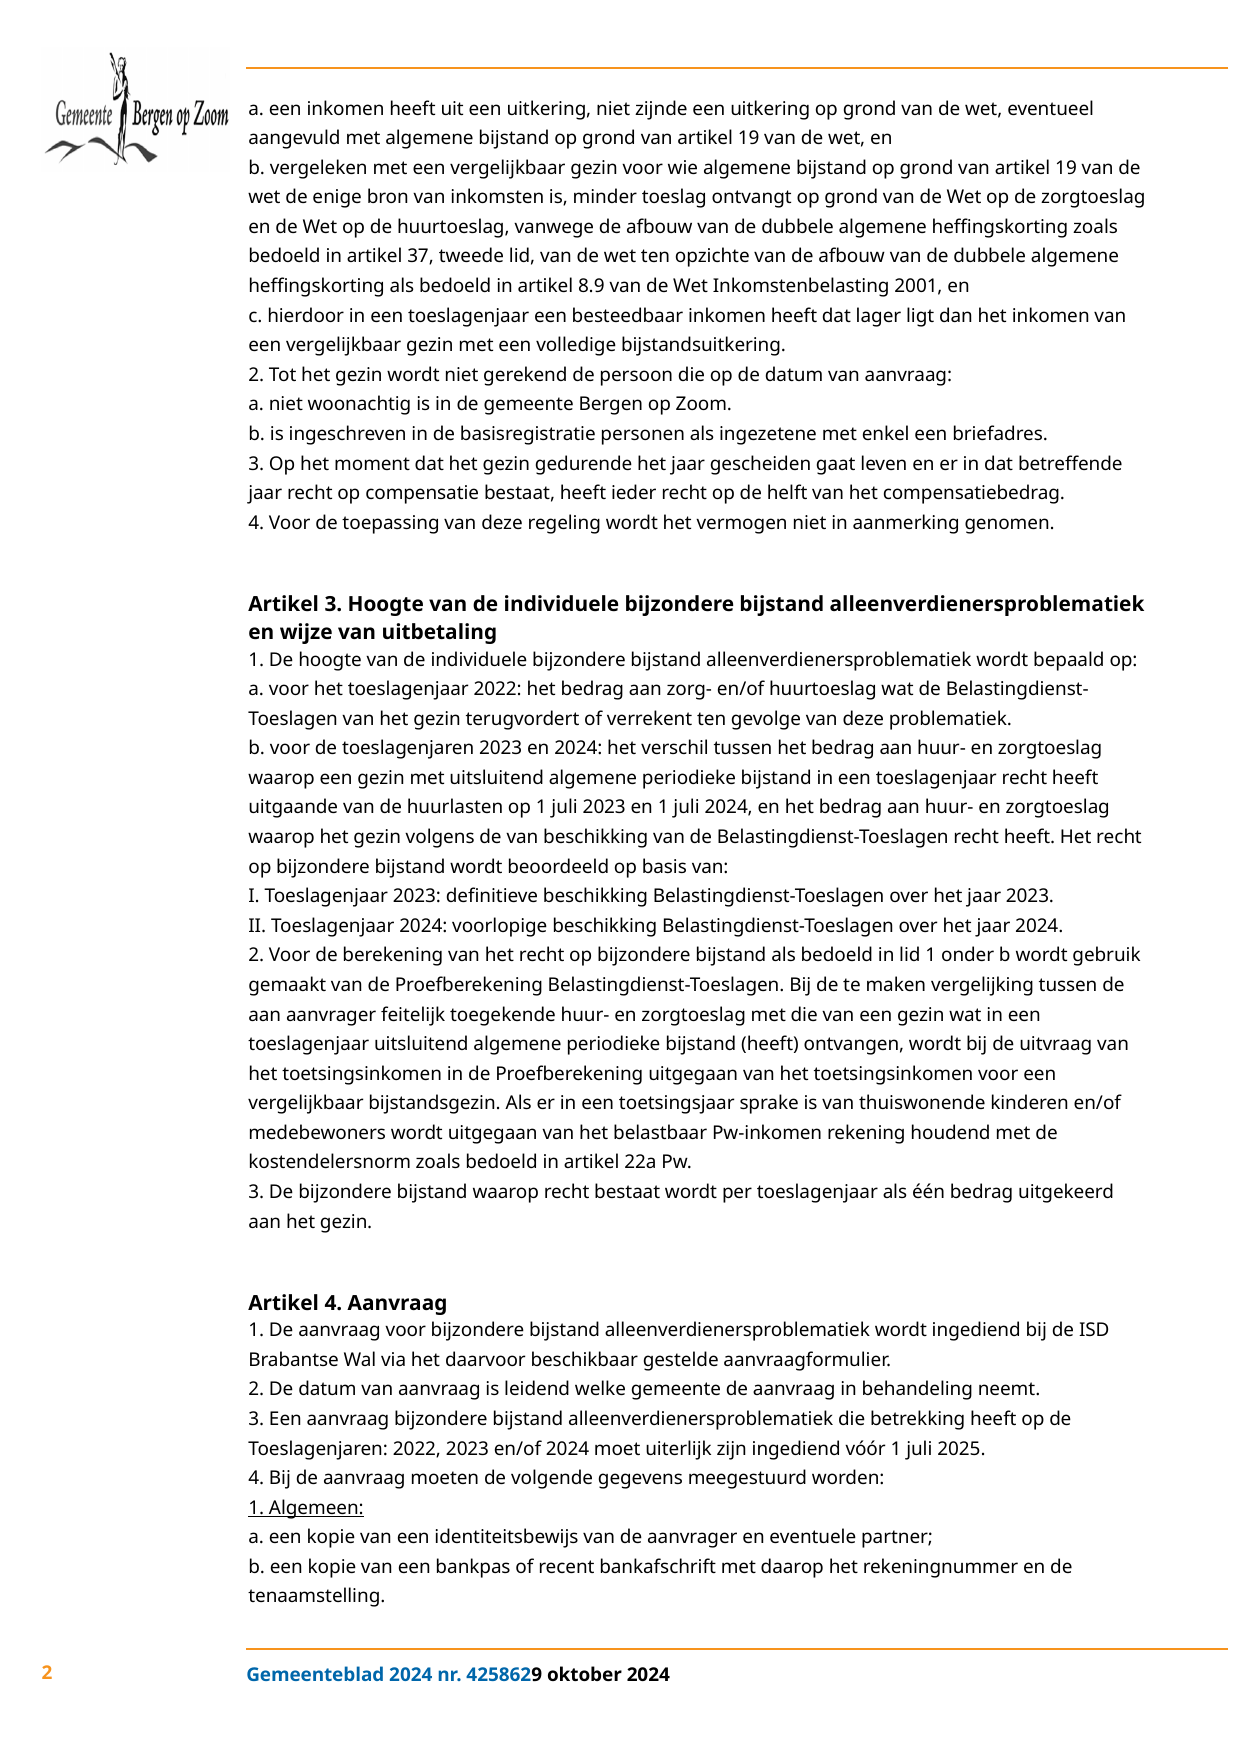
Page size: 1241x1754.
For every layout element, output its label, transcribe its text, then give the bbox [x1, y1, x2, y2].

text 3. Een aanvraag bijzondere bijstand alleenverdienersproblematiek die betrekking heeft op de Toeslagenjaren: 2022, 2023 en/of 2024 moet uiterlijk zijn ingediend vóór 1 juli 2025. [248, 1405, 1152, 1460]
text c. hierdoor in een toeslagenjaar een besteedbaar inkomen heeft dat lager ligt dan het inkomen van een vergelijkbaar gezin met een volledige bijstandsuitkering. [248, 302, 1152, 357]
text 4. Bij de aanvraag moeten de volgende gegevens meegestuurd worden: [248, 1464, 1152, 1490]
text 1. Algemeen: [248, 1494, 1152, 1519]
text 1. De aanvraag voor bijzondere bijstand alleenverdienersproblematiek wordt ingediend bij de ISD Brabantse Wal via het daarvoor beschikbaar gestelde aanvraagformulier. [248, 1316, 1152, 1372]
text a. een inkomen heeft uit een uitkering, niet zijnde een uitkering op grond van de wet, eventueel aangevuld met algemene bijstand op grond van artikel 19 van de wet, en [248, 95, 1152, 150]
text 2. Tot het gezin wordt niet gerekend de persoon die op de datum van aanvraag: [248, 361, 1152, 387]
text Artikel 4. Aanvraag [248, 1288, 1152, 1316]
text b. een kopie van een bankpas of recent bankafschrift met daarop het rekeningnummer en de tenaamstelling. [248, 1553, 1152, 1608]
text b. voor de toeslagenjaren 2023 en 2024: het verschil tussen het bedrag aan huur- en zorgtoeslag waarop een gezin met uitsluitend algemene periodieke bijstand in een toeslagenjaar recht heeft uitgaande van de huurlasten op 1 juli 2023 en 1 juli 2024, en het bedrag aan huur- en zorgtoeslag waarop het gezin volgens de van beschikking van de Belastingdienst-Toeslagen recht heeft. Het recht op bijzondere bijstand wordt beoordeeld op basis van: [248, 734, 1152, 879]
text I. Toeslagenjaar 2023: definitieve beschikking Belastingdienst-Toeslagen over het jaar 2023. [248, 882, 1152, 908]
picture [41, 47, 231, 172]
text b. is ingeschreven in de basisregistratie personen als ingezetene met enkel een briefadres. [248, 420, 1152, 446]
text a. een kopie van een identiteitsbewijs van de aanvrager en eventuele partner; [248, 1523, 1152, 1549]
text 4. Voor de toepassing van deze regeling wordt het vermogen niet in aanmerking genomen. [248, 509, 1152, 535]
text II. Toeslagenjaar 2024: voorlopige beschikking Belastingdienst-Toeslagen over het jaar 2024. [248, 912, 1152, 938]
text 3. De bijzondere bijstand waarop recht bestaat wordt per toeslagenjaar als één bedrag uitgekeerd aan het gezin. [248, 1178, 1152, 1234]
text a. niet woonachtig is in de gemeente Bergen op Zoom. [248, 391, 1152, 416]
text 3. Op het moment dat het gezin gedurende het jaar gescheiden gaat leven en er in dat betreffende jaar recht op compensatie bestaat, heeft ieder recht op de helft van het compensatiebedrag. [248, 450, 1152, 505]
text a. voor het toeslagenjaar 2022: het bedrag aan zorg- en/of huurtoeslag wat de Belastingdienst-Toeslagen van het gezin terugvordert of verrekent ten gevolge van deze problematiek. [248, 675, 1152, 731]
text 1. De hoogte van de individuele bijzondere bijstand alleenverdienersproblematiek wordt bepaald op: [248, 646, 1152, 672]
text Artikel 3. Hoogte van de individuele bijzondere bijstand alleenverdienersproblematiek en wijze van uitbetaling [248, 589, 1152, 646]
text b. vergeleken met een vergelijkbaar gezin voor wie algemene bijstand op grond van artikel 19 van de wet de enige bron van inkomsten is, minder toeslag ontvangt op grond van de Wet op de zorgtoeslag en de Wet op de huurtoeslag, vanwege de afbouw van de dubbele algemene heffingskorting zoals bedoeld in artikel 37, tweede lid, van de wet ten opzichte van de afbouw van de dubbele algemene heffingskorting als bedoeld in artikel 8.9 van de Wet Inkomstenbelasting 2001, en [248, 154, 1152, 298]
text 2. Voor de berekening van het recht op bijzondere bijstand als bedoeld in lid 1 onder b wordt gebruik gemaakt van de Proefberekening Belastingdienst-Toeslagen. Bij de te maken vergelijking tussen de aan aanvrager feitelijk toegekende huur- en zorgtoeslag met die van een gezin wat in een toeslagenjaar uitsluitend algemene periodieke bijstand (heeft) ontvangen, wordt bij de uitvraag van het toetsingsinkomen in de Proefberekening uitgegaan van het toetsingsinkomen voor een vergelijkbaar bijstandsgezin. Als er in een toetsingsjaar sprake is van thuiswonende kinderen en/of medebewoners wordt uitgegaan van het belastbaar Pw-inkomen rekening houdend met de kostendelersnorm zoals bedoeld in artikel 22a Pw. [248, 942, 1152, 1174]
text 2. De datum van aanvraag is leidend welke gemeente de aanvraag in behandeling neemt. [248, 1376, 1152, 1401]
